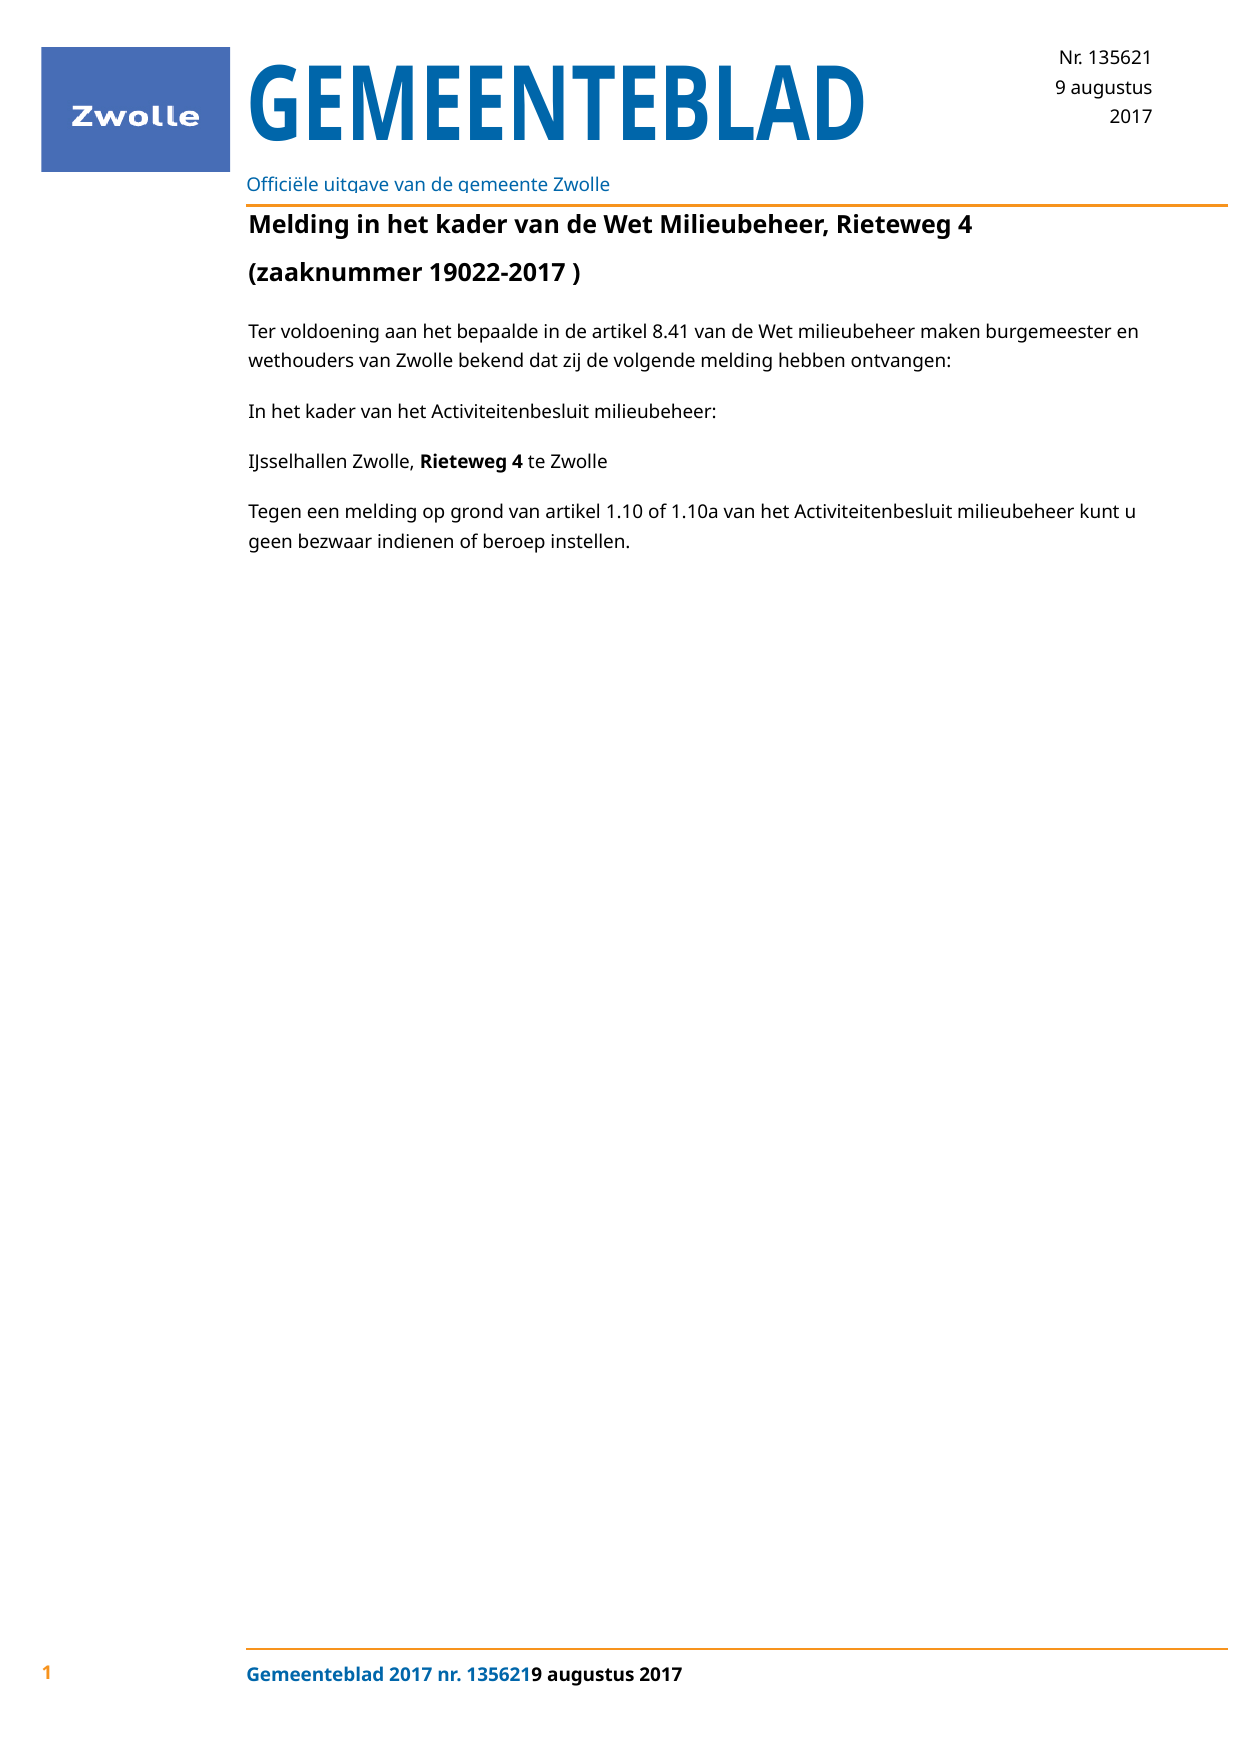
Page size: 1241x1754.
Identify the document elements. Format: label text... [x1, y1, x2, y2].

text Melding in het kader van de Wet Milieubeheer, Rieteweg 4 (zaaknummer 19022-2017 ) [248, 207, 1152, 288]
text In het kader van het Activiteitenbesluit milieubeheer: [248, 398, 1152, 424]
text Ter voldoening aan het bepaalde in de artikel 8.41 van de Wet milieubeheer maken burgemeester en wethouders van Zwolle bekend dat zij de volgende melding hebben ontvangen: [248, 318, 1152, 373]
text Tegen een melding op grond van artikel 1.10 of 1.10a van het Activiteitenbesluit milieubeheer kunt u geen bezwaar indienen of beroep instellen. [248, 499, 1152, 554]
picture [41, 47, 231, 172]
text IJsselhallen Zwolle, Rieteweg 4 te Zwolle [248, 448, 1152, 474]
